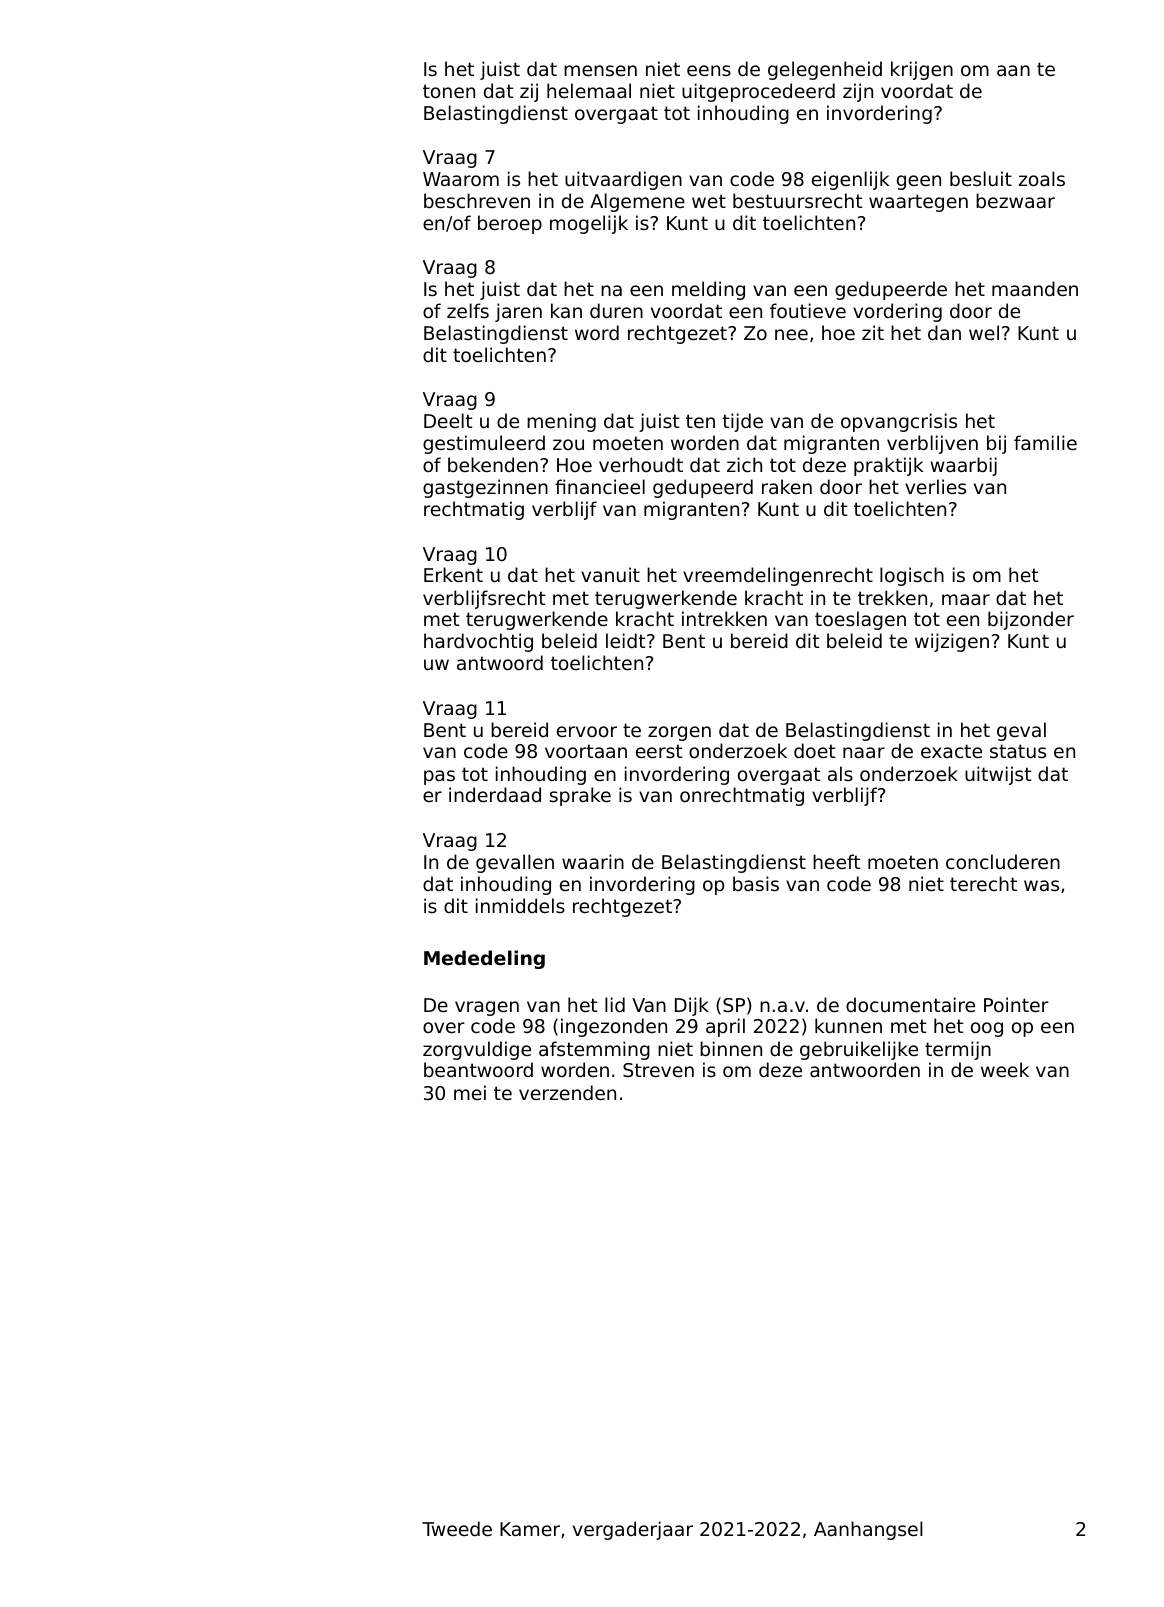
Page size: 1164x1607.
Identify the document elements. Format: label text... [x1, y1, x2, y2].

text Is het juist dat mensen niet eens de gelegenheid krijgen om aan te tonen dat zij helemaal niet uitgeprocedeerd zijn voordat de Belastingdienst overgaat tot inhouding en invordering? [422, 59, 1087, 125]
text Vraag 12 [422, 829, 1087, 852]
text Bent u bereid ervoor te zorgen dat de Belastingdienst in het geval van code 98 voortaan eerst onderzoek doet naar de exacte status en pas tot inhouding en invordering overgaat als onderzoek uitwijst dat er inderdaad sprake is van onrechtmatig verblijf? [422, 719, 1087, 807]
text De vragen van het lid Van Dijk (SP) n.a.v. de documentaire Pointer over code 98 (ingezonden 29 april 2022) kunnen met het oog op een zorgvuldige afstemming niet binnen de gebruikelijke termijn beantwoord worden. Streven is om deze antwoorden in de week van 30 mei te verzenden. [422, 994, 1087, 1104]
text Deelt u de mening dat juist ten tijde van de opvangcrisis het gestimuleerd zou moeten worden dat migranten verblijven bij familie of bekenden? Hoe verhoudt dat zich tot deze praktijk waarbij gastgezinnen financieel gedupeerd raken door het verlies van rechtmatig verblijf van migranten? Kunt u dit toelichten? [422, 411, 1087, 521]
text Vraag 7 [422, 147, 1087, 169]
text Vraag 10 [422, 543, 1087, 565]
text Erkent u dat het vanuit het vreemdelingenrecht logisch is om het verblijfsrecht met terugwerkende kracht in te trekken, maar dat het met terugwerkende kracht intrekken van toeslagen tot een bijzonder hardvochtig beleid leidt? Bent u bereid dit beleid te wijzigen? Kunt u uw antwoord toelichten? [422, 565, 1087, 675]
text Waarom is het uitvaardigen van code 98 eigenlijk geen besluit zoals beschreven in de Algemene wet bestuursrecht waartegen bezwaar en/of beroep mogelijk is? Kunt u dit toelichten? [422, 169, 1087, 235]
text Vraag 9 [422, 389, 1087, 411]
text In de gevallen waarin de Belastingdienst heeft moeten concluderen dat inhouding en invordering op basis van code 98 niet terecht was, is dit inmiddels rechtgezet? [422, 852, 1087, 917]
text Vraag 11 [422, 697, 1087, 719]
text Is het juist dat het na een melding van een gedupeerde het maanden of zelfs jaren kan duren voordat een foutieve vordering door de Belastingdienst word rechtgezet? Zo nee, hoe zit het dan wel? Kunt u dit toelichten? [422, 279, 1087, 367]
text Vraag 8 [422, 257, 1087, 279]
subtitle Mededeling [422, 947, 1087, 969]
